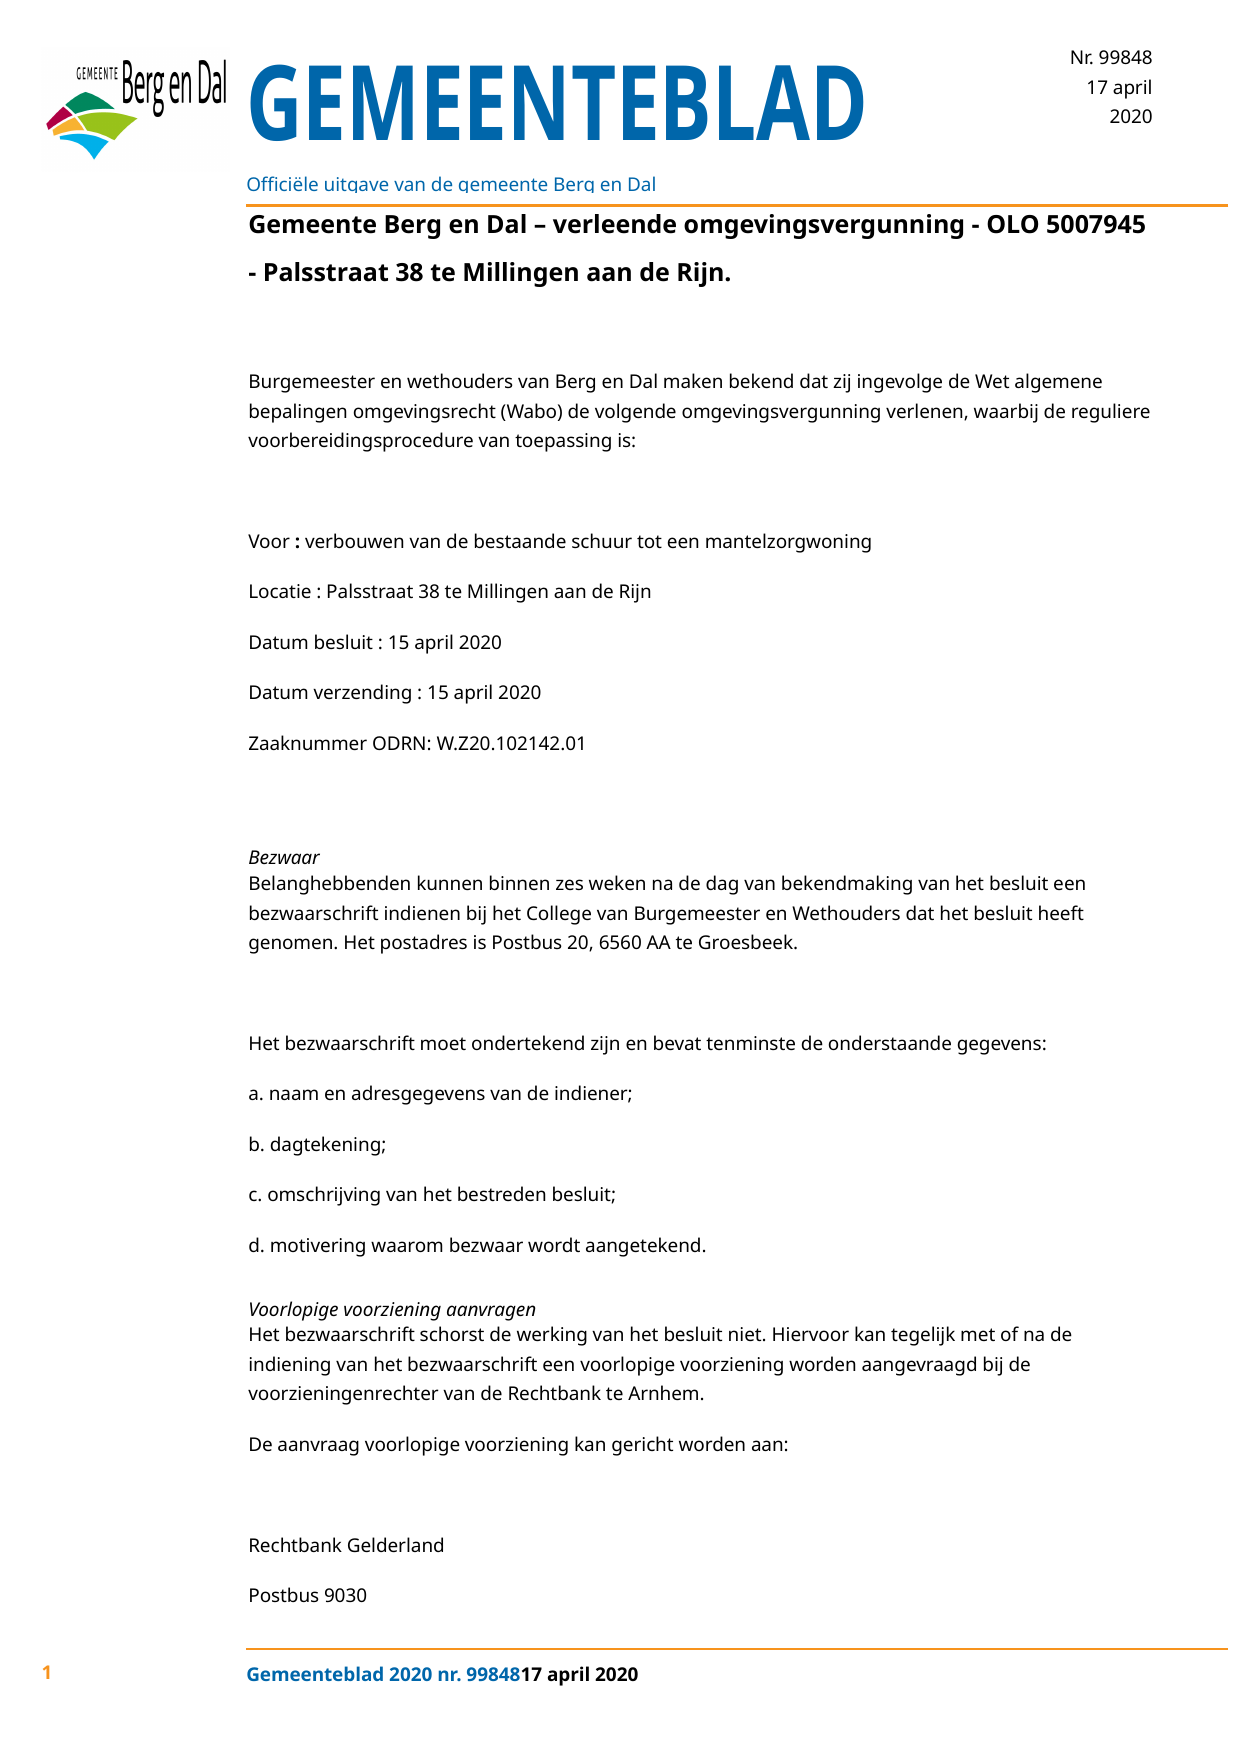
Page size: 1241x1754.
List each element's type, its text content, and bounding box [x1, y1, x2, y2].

text Locatie : Palsstraat 38 te Millingen aan de Rijn [248, 579, 1152, 604]
text c. omschrijving van het bestreden besluit; [248, 1181, 1152, 1207]
text Bezwaar [248, 844, 1152, 870]
text Het bezwaarschrift schorst de werking van het besluit niet. Hiervoor kan tegelijk met of na de indiening van het bezwaarschrift een voorlopige voorziening worden aangevraagd bij de voorzieningenrechter van de Rechtbank te Arnhem. [248, 1321, 1152, 1406]
text b. dagtekening; [248, 1131, 1152, 1157]
text Gemeente Berg en Dal – verleende omgevingsvergunning - OLO 5007945 - Palsstraat 38 te Millingen aan de Rijn. [248, 207, 1152, 288]
text Belanghebbenden kunnen binnen zes weken na de dag van bekendmaking van het besluit een bezwaarschrift indienen bij het College van Burgemeester en Wethouders dat het besluit heeft genomen. Het postadres is Postbus 20, 6560 AA te Groesbeek. [248, 870, 1152, 955]
text d. motivering waarom bezwaar wordt aangetekend. [248, 1232, 1152, 1257]
picture [41, 47, 231, 172]
text Burgemeester en wethouders van Berg en Dal maken bekend dat zij ingevolge de Wet algemene bepalingen omgevingsrecht (Wabo) de volgende omgevingsvergunning verlenen, waarbij de reguliere voorbereidingsprocedure van toepassing is: [248, 368, 1152, 453]
text De aanvraag voorlopige voorziening kan gericht worden aan: [248, 1431, 1152, 1457]
text Rechtbank Gelderland [248, 1532, 1152, 1558]
text Het bezwaarschrift moet ondertekend zijn en bevat tenminste de onderstaande gegevens: [248, 1030, 1152, 1056]
text Datum verzending : 15 april 2020 [248, 679, 1152, 705]
text Zaaknummer ODRN: W.Z20.102142.01 [248, 730, 1152, 756]
text Postbus 9030 [248, 1582, 1152, 1608]
text a. naam en adresgegevens van de indiener; [248, 1081, 1152, 1106]
text Datum besluit : 15 april 2020 [248, 629, 1152, 655]
text Voor : verbouwen van de bestaande schuur tot een mantelzorgwoning [248, 528, 1152, 554]
text Voorlopige voorziening aanvragen [248, 1296, 1152, 1321]
